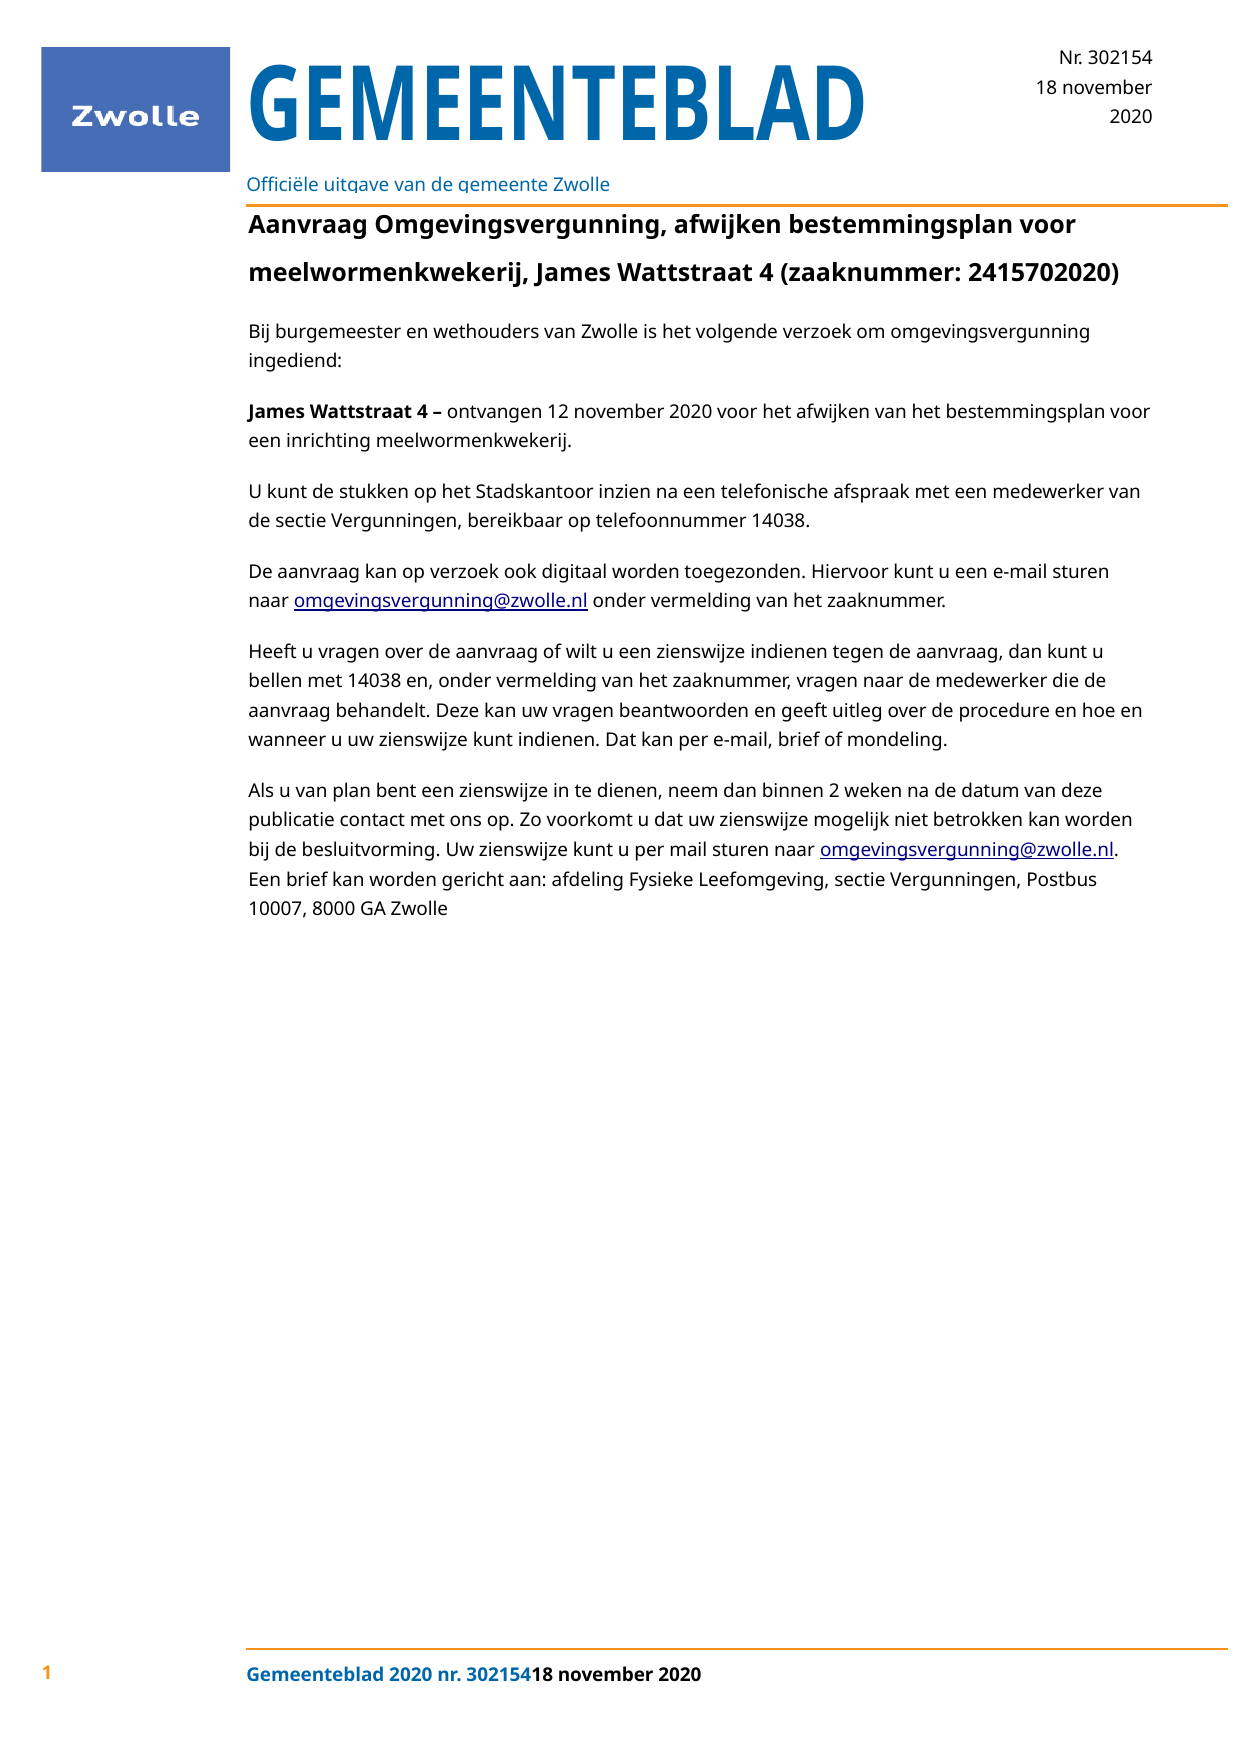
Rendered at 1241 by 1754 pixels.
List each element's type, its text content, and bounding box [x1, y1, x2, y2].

text Bij burgemeester en wethouders van Zwolle is het volgende verzoek om omgevingsvergunning ingediend: [248, 318, 1152, 373]
text De aanvraag kan op verzoek ook digitaal worden toegezonden. Hiervoor kunt u een e-mail sturen naar omgevingsvergunning@zwolle.nl onder vermelding van het zaaknummer. [248, 558, 1152, 613]
text Als u van plan bent een zienswijze in te dienen, neem dan binnen 2 weken na de datum van deze publicatie contact met ons op. Zo voorkomt u dat uw zienswijze mogelijk niet betrokken kan worden bij de besluitvorming. Uw zienswijze kunt u per mail sturen naar omgevingsvergunning@zwolle.nl. Een brief kan worden gericht aan: afdeling Fysieke Leefomgeving, sectie Vergunningen, Postbus 10007, 8000 GA Zwolle [248, 777, 1152, 921]
text James Wattstraat 4 – ontvangen 12 november 2020 voor het afwijken van het bestemmingsplan voor een inrichting meelwormenkwekerij. [248, 398, 1152, 453]
text Aanvraag Omgevingsvergunning, afwijken bestemmingsplan voor meelwormenkwekerij, James Wattstraat 4 (zaaknummer: 2415702020) [248, 207, 1152, 288]
text Heeft u vragen over de aanvraag of wilt u een zienswijze indienen tegen de aanvraag, dan kunt u bellen met 14038 en, onder vermelding van het zaaknummer, vragen naar de medewerker die de aanvraag behandelt. Deze kan uw vragen beantwoorden en geeft uitleg over de procedure en hoe en wanneer u uw zienswijze kunt indienen. Dat kan per e-mail, brief of mondeling. [248, 638, 1152, 752]
picture [41, 47, 231, 172]
text U kunt de stukken op het Stadskantoor inzien na een telefonische afspraak met een medewerker van de sectie Vergunningen, bereikbaar op telefoonnummer 14038. [248, 478, 1152, 533]
